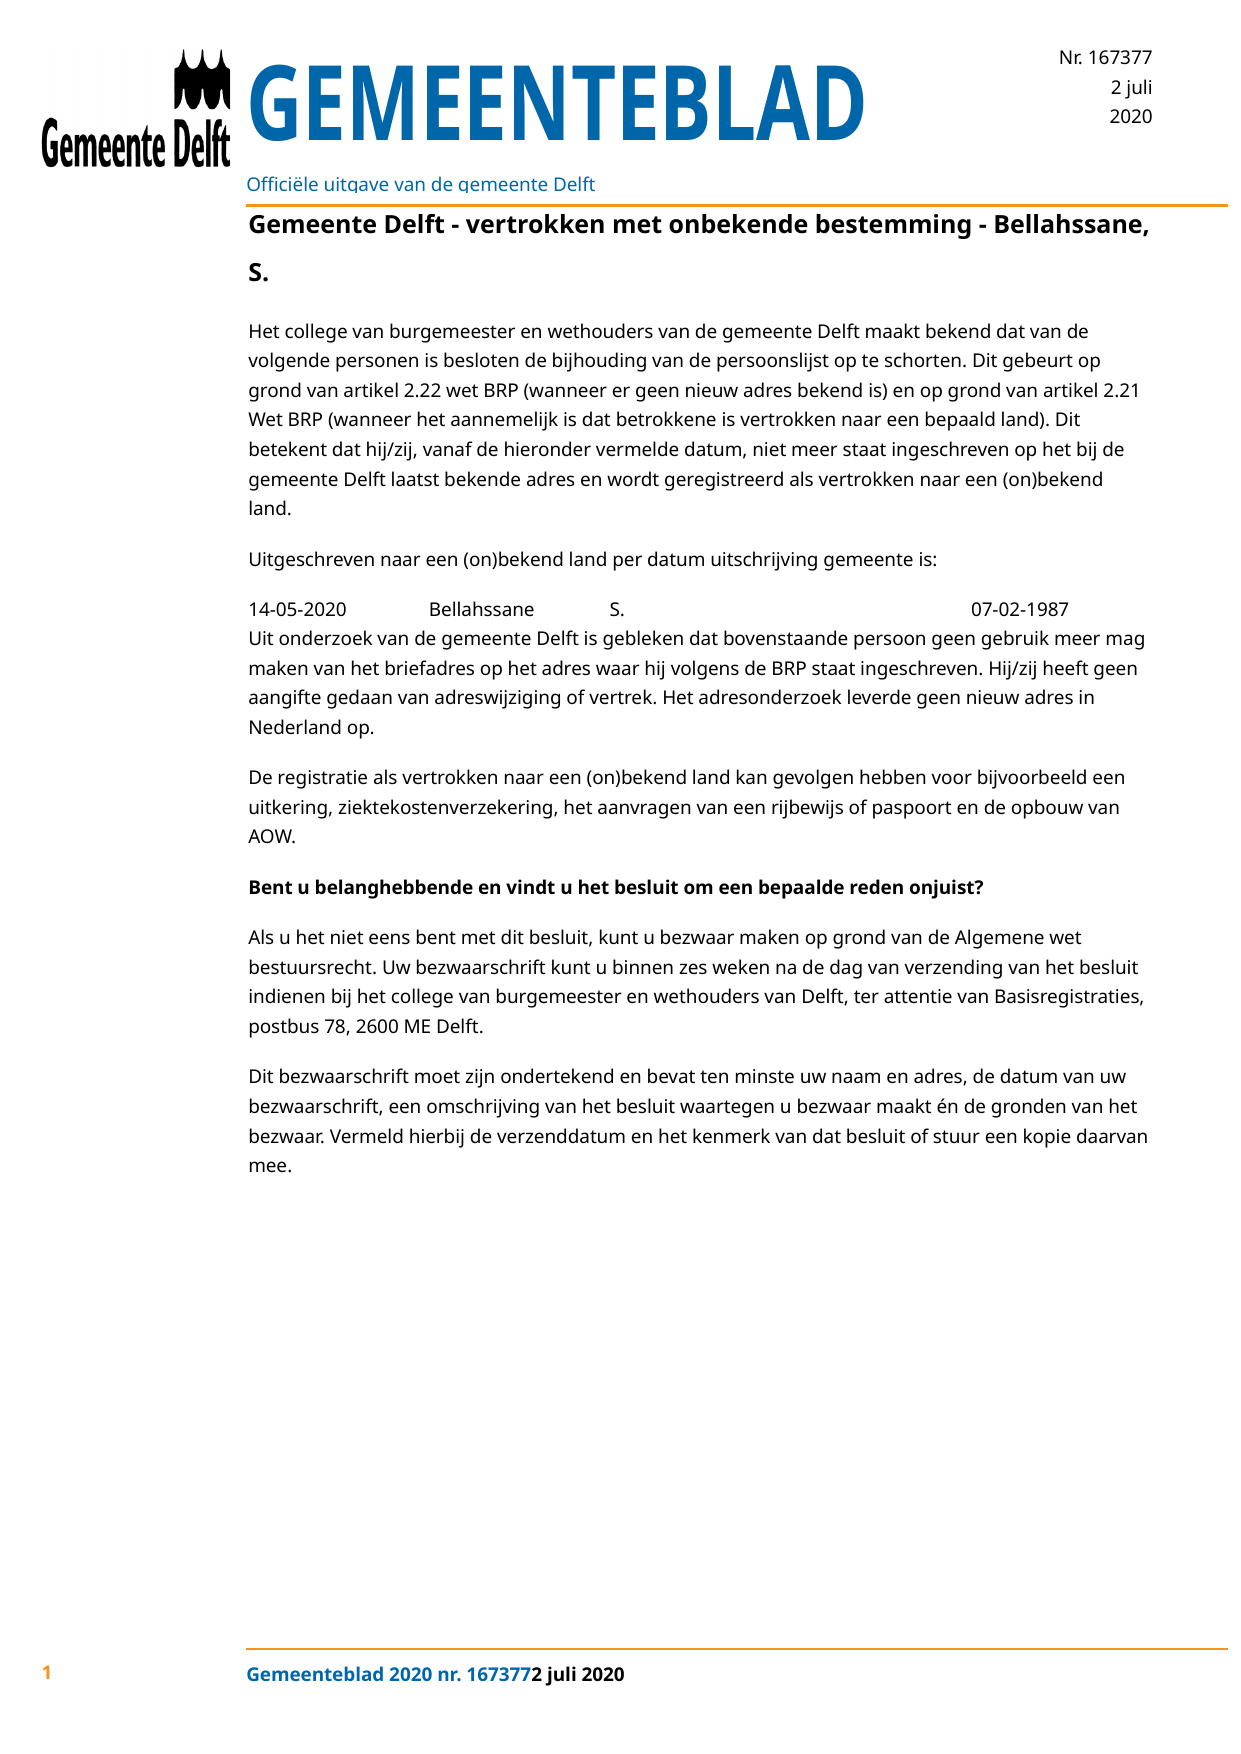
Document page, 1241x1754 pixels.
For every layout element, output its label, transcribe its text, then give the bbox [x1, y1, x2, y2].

table_header 07-02-1987 [971, 596, 1152, 622]
text Uit onderzoek van de gemeente Delft is gebleken dat bovenstaande persoon geen gebruik meer mag maken van het briefadres op het adres waar hij volgens de BRP staat ingeschreven. Hij/zij heeft geen aangifte gedaan van adreswijziging of vertrek. Het adresonderzoek leverde geen nieuw adres in Nederland op. [248, 625, 1152, 740]
table_header [790, 596, 971, 622]
table_header 14-05-2020 [248, 596, 429, 622]
picture [41, 47, 231, 172]
text Als u het niet eens bent met dit besluit, kunt u bezwaar maken op grond van de Algemene wet bestuursrecht. Uw bezwaarschrift kunt u binnen zes weken na de dag van verzending van het besluit indienen bij het college van burgemeester en wethouders van Delft, ter attentie van Basisregistraties, postbus 78, 2600 ME Delft. [248, 924, 1152, 1039]
text Het college van burgemeester en wethouders van de gemeente Delft maakt bekend dat van de volgende personen is besloten de bijhouding van de persoonslijst op te schorten. Dit gebeurt op grond van artikel 2.22 wet BRP (wanneer er geen nieuw adres bekend is) en op grond van artikel 2.21 Wet BRP (wanneer het aannemelijk is dat betrokkene is vertrokken naar een bepaald land). Dit betekent dat hij/zij, vanaf de hieronder vermelde datum, niet meer staat ingeschreven op het bij de gemeente Delft laatst bekende adres en wordt geregistreerd als vertrokken naar een (on)bekend land. [248, 318, 1152, 521]
text Gemeente Delft - vertrokken met onbekende bestemming - Bellahssane, S. [248, 207, 1152, 288]
table_header Bellahssane [429, 596, 609, 622]
text De registratie als vertrokken naar een (on)bekend land kan gevolgen hebben voor bijvoorbeeld een uitkering, ziektekostenverzekering, het aanvragen van een rijbewijs of paspoort en de opbouw van AOW. [248, 764, 1152, 849]
text Uitgeschreven naar een (on)bekend land per datum uitschrijving gemeente is: [248, 546, 1152, 572]
table_header S. [609, 596, 790, 622]
text Bent u belanghebbende en vindt u het besluit om een bepaalde reden onjuist? [248, 874, 1152, 900]
text Dit bezwaarschrift moet zijn ondertekend en bevat ten minste uw naam en adres, de datum van uw bezwaarschrift, een omschrijving van het besluit waartegen u bezwaar maakt én de gronden van het bezwaar. Vermeld hierbij de verzenddatum en het kenmerk van dat besluit of stuur een kopie daarvan mee. [248, 1064, 1152, 1178]
